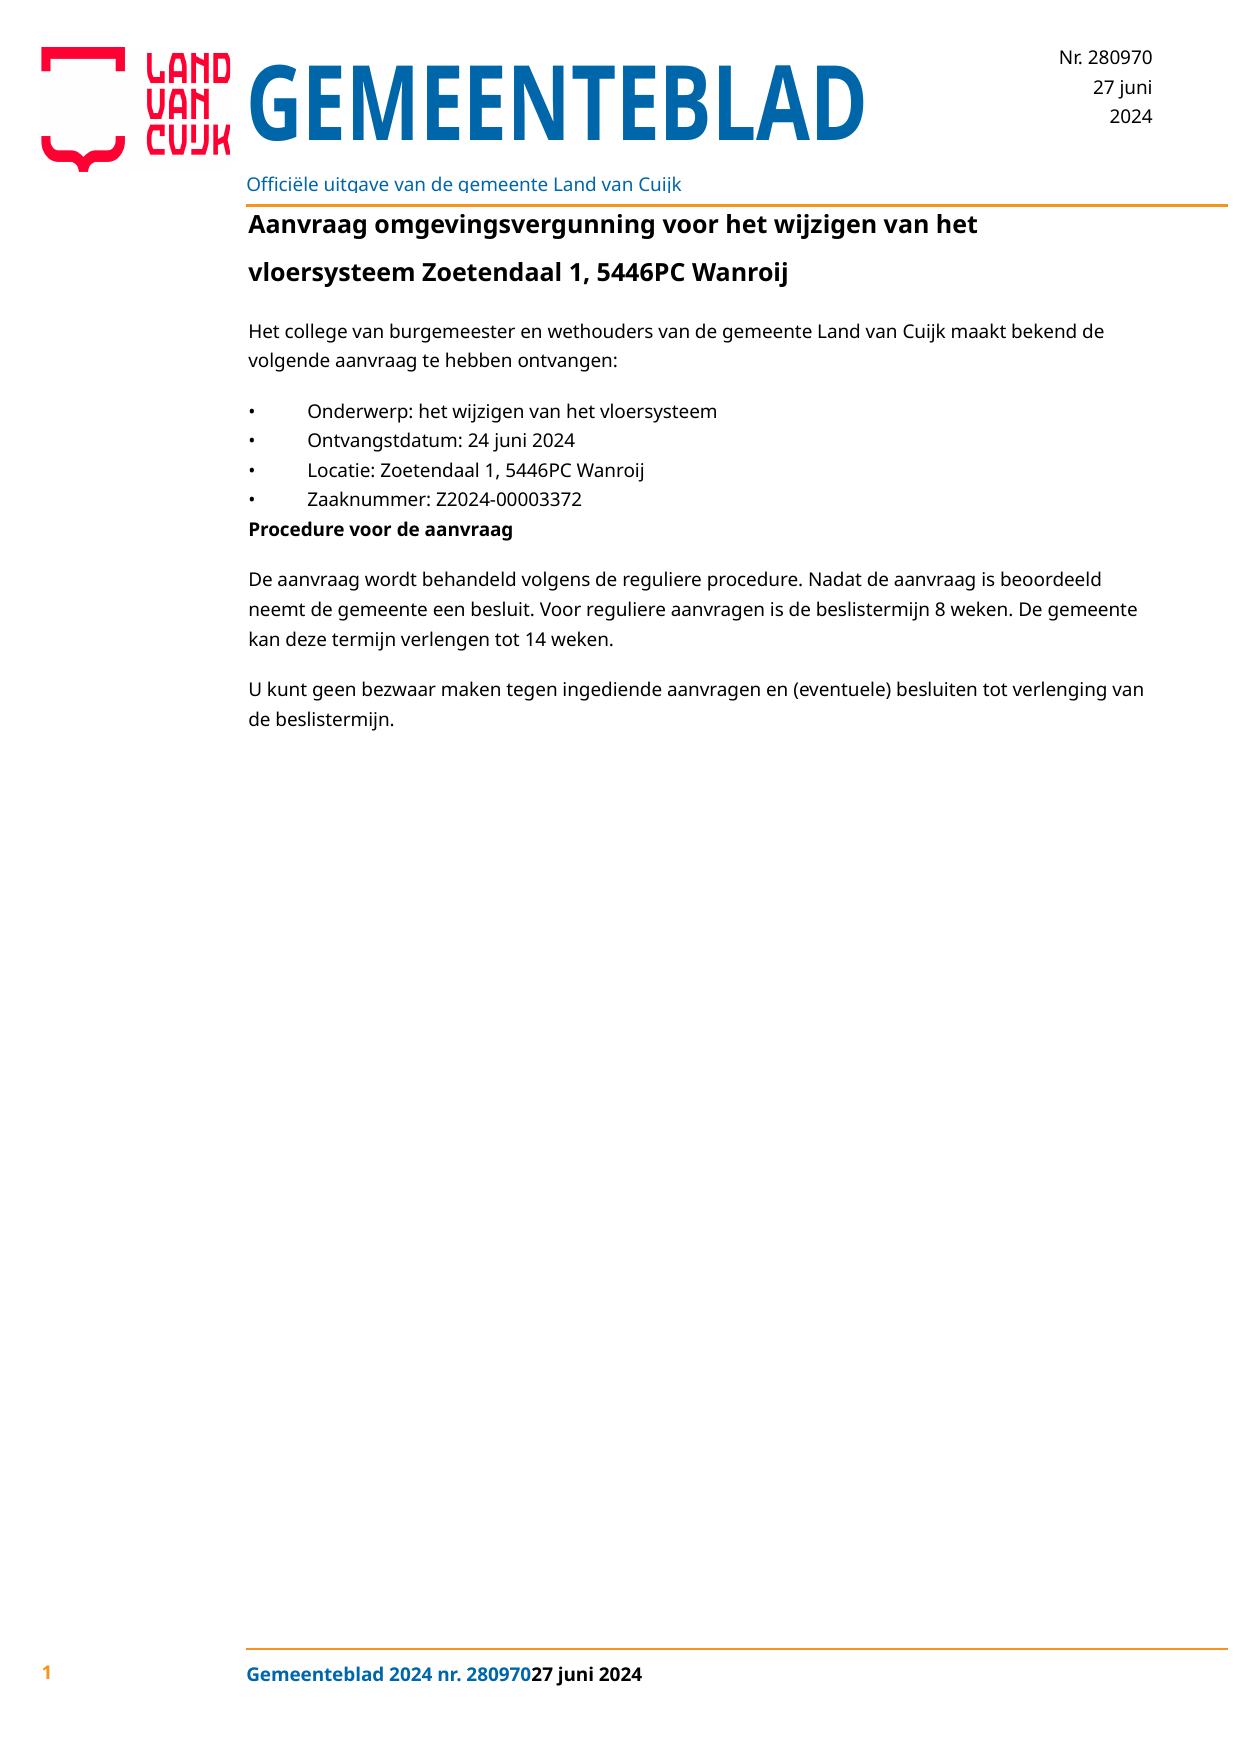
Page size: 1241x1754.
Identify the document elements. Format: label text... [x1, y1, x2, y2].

text U kunt geen bezwaar maken tegen ingediende aanvragen en (eventuele) besluiten tot verlenging van de beslistermijn. [248, 676, 1152, 732]
text Procedure voor de aanvraag [248, 516, 1152, 542]
list Ontvangstdatum: 24 juni 2024 [248, 427, 1152, 453]
text Aanvraag omgevingsvergunning voor het wijzigen van het vloersysteem Zoetendaal 1, 5446PC Wanroij [248, 207, 1152, 288]
text Het college van burgemeester en wethouders van de gemeente Land van Cuijk maakt bekend de volgende aanvraag te hebben ontvangen: [248, 318, 1152, 373]
list Zaaknummer: Z2024-00003372 [248, 487, 1152, 512]
list Locatie: Zoetendaal 1, 5446PC Wanroij [248, 457, 1152, 483]
list Onderwerp: het wijzigen van het vloersysteem [248, 398, 1152, 424]
picture [41, 47, 231, 172]
text De aanvraag wordt behandeld volgens de reguliere procedure. Nadat de aanvraag is beoordeeld neemt de gemeente een besluit. Voor reguliere aanvragen is de beslistermijn 8 weken. De gemeente kan deze termijn verlengen tot 14 weken. [248, 567, 1152, 652]
